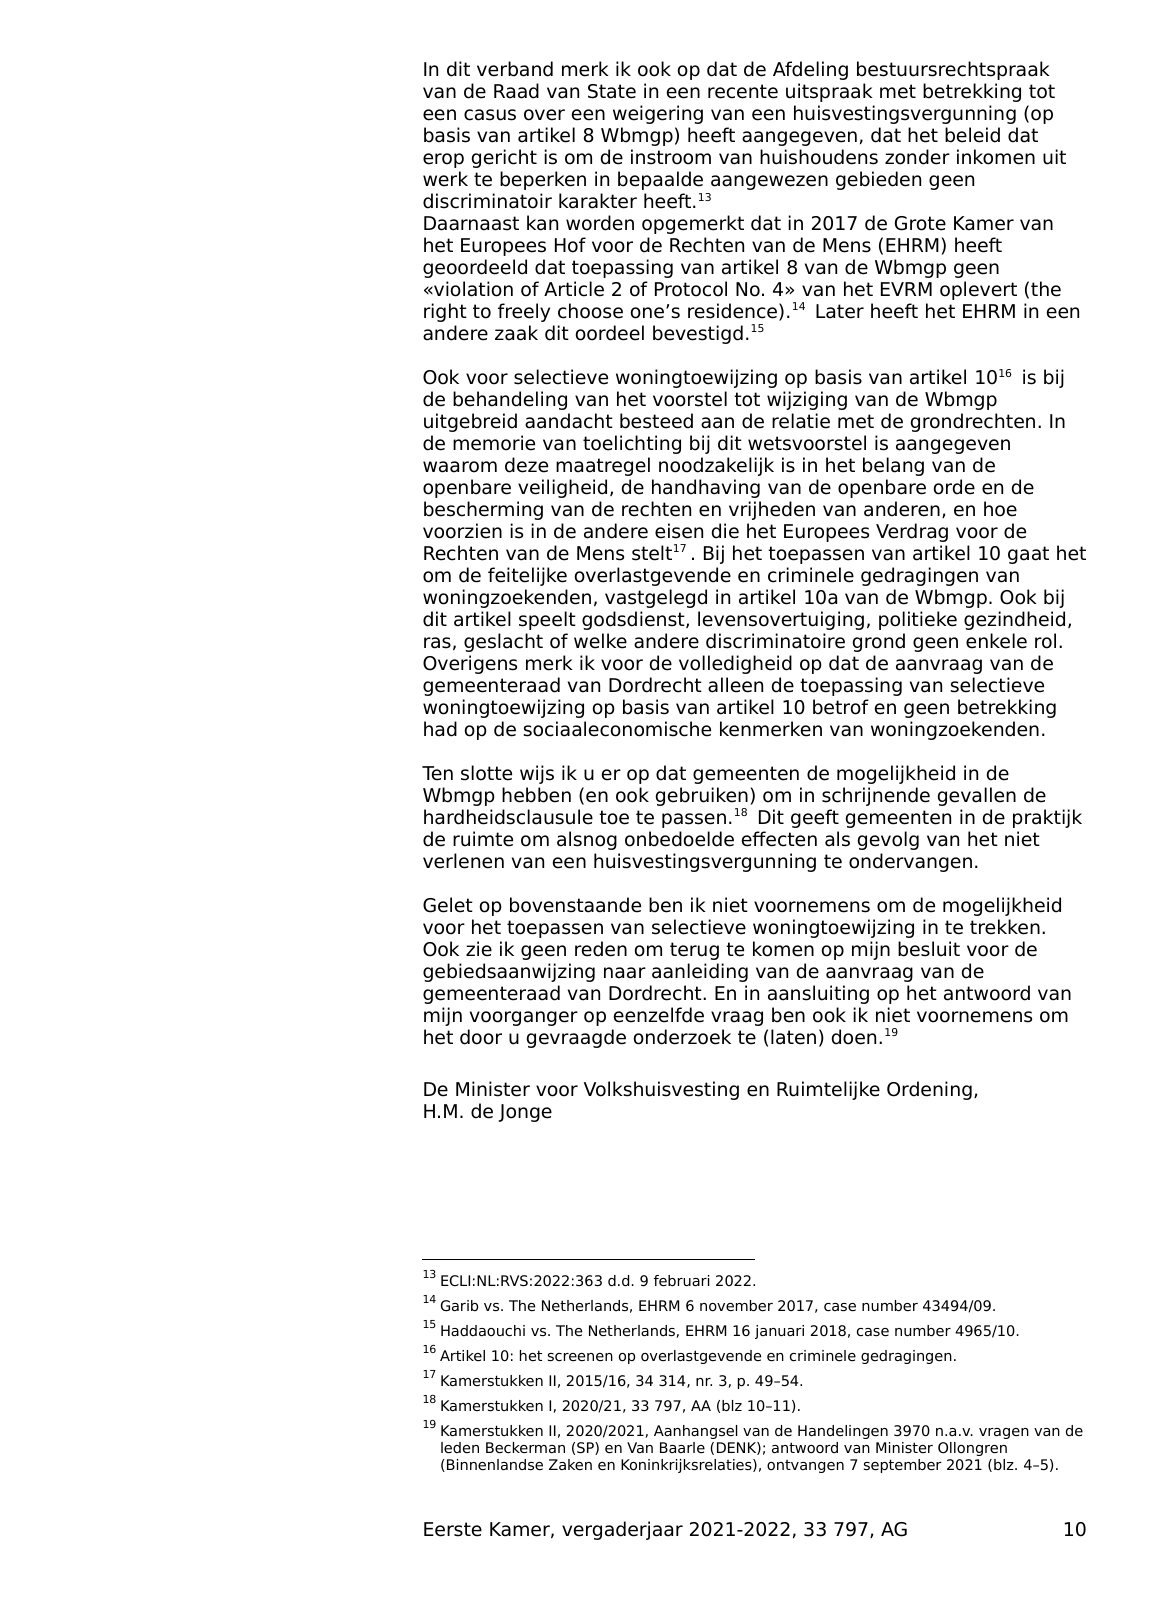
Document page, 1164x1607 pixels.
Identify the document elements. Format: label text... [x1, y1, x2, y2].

text ECLI:NL:RVS:2022:363 d.d. 9 februari 2022. [422, 1268, 1087, 1291]
text In dit verband merk ik ook op dat de Afdeling bestuursrechtspraak van de Raad van State in een recente uitspraak met betrekking tot een casus over een weigering van een huisvestingsvergunning (op basis van artikel 8 Wbmgp) heeft aangegeven, dat het beleid dat erop gericht is om de instroom van huishoudens zonder inkomen uit werk te beperken in bepaalde aangewezen gebieden geen discriminatoir karakter heeft. [422, 59, 1087, 213]
text Kamerstukken II, 2015/16, 34 314, nr. 3, p. 49–54. [422, 1368, 1087, 1391]
text Haddaouchi vs. The Netherlands, EHRM 16 januari 2018, case number 4965/10. [422, 1318, 1087, 1341]
text De Minister voor Volkshuisvesting en Ruimtelijke Ordening, H.M. de Jonge [422, 1079, 1087, 1123]
text Artikel 10: het screenen op overlastgevende en criminele gedragingen. [422, 1343, 1087, 1366]
text Ten slotte wijs ik u er op dat gemeenten de mogelijkheid in de Wbmgp hebben (en ook gebruiken) om in schrijnende gevallen de hardheidsclausule toe te passen. Dit geeft gemeenten in de praktijk de ruimte om alsnog onbedoelde effecten als gevolg van het niet verlenen van een huisvestingsvergunning te ondervangen. [422, 763, 1087, 873]
text Gelet op bovenstaande ben ik niet voornemens om de mogelijkheid voor het toepassen van selectieve woningtoewijzing in te trekken. Ook zie ik geen reden om terug te komen op mijn besluit voor de gebiedsaanwijzing naar aanleiding van de aanvraag van de gemeenteraad van Dordrecht. En in aansluiting op het antwoord van mijn voorganger op eenzelfde vraag ben ook ik niet voornemens om het door u gevraagde onderzoek te (laten) doen. [422, 895, 1087, 1049]
text Overigens merk ik voor de volledigheid op dat de aanvraag van de gemeenteraad van Dordrecht alleen de toepassing van selectieve woningtoewijzing op basis van artikel 10 betrof en geen betrekking had op de sociaaleconomische kenmerken van woningzoekenden. [422, 653, 1087, 741]
text Kamerstukken II, 2020/2021, Aanhangsel van de Handelingen 3970 n.a.v. vragen van de leden Beckerman (SP) en Van Baarle (DENK); antwoord van Minister Ollongren (Binnenlandse Zaken en Koninkrijksrelaties), ontvangen 7 september 2021 (blz. 4–5). [422, 1418, 1087, 1474]
text Ook voor selectieve woningtoewijzing op basis van artikel 10 is bij de behandeling van het voorstel tot wijziging van de Wbmgp uitgebreid aandacht besteed aan de relatie met de grondrechten. In de memorie van toelichting bij dit wetsvoorstel is aangegeven waarom deze maatregel noodzakelijk is in het belang van de openbare veiligheid, de handhaving van de openbare orde en de bescherming van de rechten en vrijheden van anderen, en hoe voorzien is in de andere eisen die het Europees Verdrag voor de Rechten van de Mens stelt. Bij het toepassen van artikel 10 gaat het om de feitelijke overlastgevende en criminele gedragingen van woningzoekenden, vastgelegd in artikel 10a van de Wbmgp. Ook bij dit artikel speelt godsdienst, levensovertuiging, politieke gezindheid, ras, geslacht of welke andere discriminatoire grond geen enkele rol. [422, 367, 1087, 653]
text Kamerstukken I, 2020/21, 33 797, AA (blz 10–11). [422, 1393, 1087, 1416]
text Daarnaast kan worden opgemerkt dat in 2017 de Grote Kamer van het Europees Hof voor de Rechten van de Mens (EHRM) heeft geoordeeld dat toepassing van artikel 8 van de Wbmgp geen «violation of Article 2 of Protocol No. 4» van het EVRM oplevert (the right to freely choose one’s residence). Later heeft het EHRM in een andere zaak dit oordeel bevestigd. [422, 213, 1087, 345]
text Garib vs. The Netherlands, EHRM 6 november 2017, case number 43494/09. [422, 1293, 1087, 1316]
